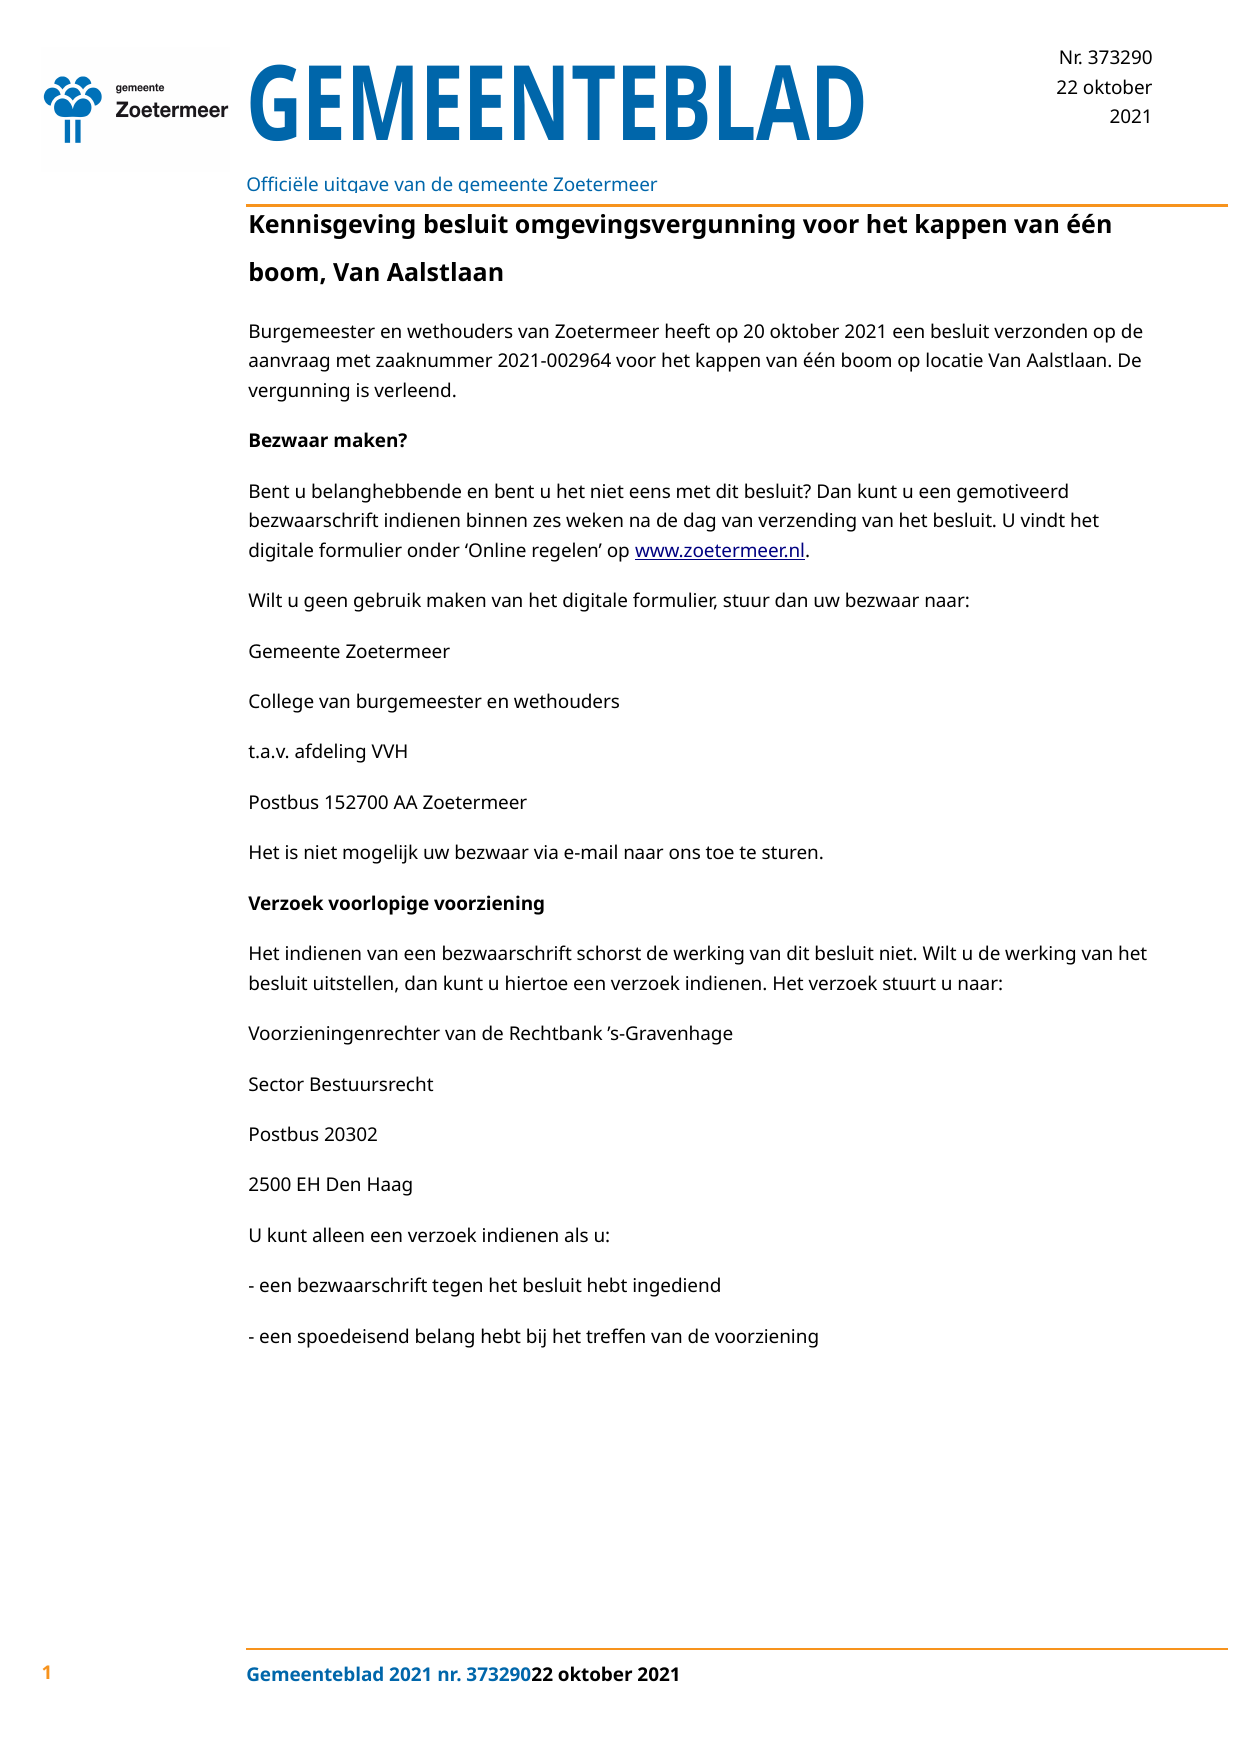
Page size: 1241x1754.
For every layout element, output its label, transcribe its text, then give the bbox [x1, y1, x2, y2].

text - een spoedeisend belang hebt bij het treffen van de voorziening [248, 1323, 1152, 1349]
text College van burgemeester en wethouders [248, 688, 1152, 714]
picture [41, 47, 231, 172]
text Het indienen van een bezwaarschrift schorst de werking van dit besluit niet. Wilt u de werking van het besluit uitstellen, dan kunt u hiertoe een verzoek indienen. Het verzoek stuurt u naar: [248, 940, 1152, 996]
text - een bezwaarschrift tegen het besluit hebt ingediend [248, 1272, 1152, 1298]
text t.a.v. afdeling VVH [248, 739, 1152, 764]
text Wilt u geen gebruik maken van het digitale formulier, stuur dan uw bezwaar naar: [248, 587, 1152, 613]
text U kunt alleen een verzoek indienen als u: [248, 1222, 1152, 1248]
text Postbus 152700 AA Zoetermeer [248, 789, 1152, 815]
text Voorzieningenrechter van de Rechtbank ’s-Gravenhage [248, 1020, 1152, 1046]
text Verzoek voorlopige voorziening [248, 890, 1152, 916]
text Postbus 20302 [248, 1121, 1152, 1147]
text Kennisgeving besluit omgevingsvergunning voor het kappen van één boom, Van Aalstlaan [248, 207, 1152, 288]
text Bezwaar maken? [248, 427, 1152, 453]
text Bent u belanghebbende en bent u het niet eens met dit besluit? Dan kunt u een gemotiveerd bezwaarschrift indienen binnen zes weken na de dag van verzending van het besluit. U vindt het digitale formulier onder ‘Online regelen’ op www.zoetermeer.nl. [248, 478, 1152, 563]
text Sector Bestuursrecht [248, 1071, 1152, 1097]
text Burgemeester en wethouders van Zoetermeer heeft op 20 oktober 2021 een besluit verzonden op de aanvraag met zaaknummer 2021-002964 voor het kappen van één boom op locatie Van Aalstlaan. De vergunning is verleend. [248, 318, 1152, 403]
text Het is niet mogelijk uw bezwaar via e-mail naar ons toe te sturen. [248, 839, 1152, 865]
text 2500 EH Den Haag [248, 1172, 1152, 1197]
text Gemeente Zoetermeer [248, 638, 1152, 664]
